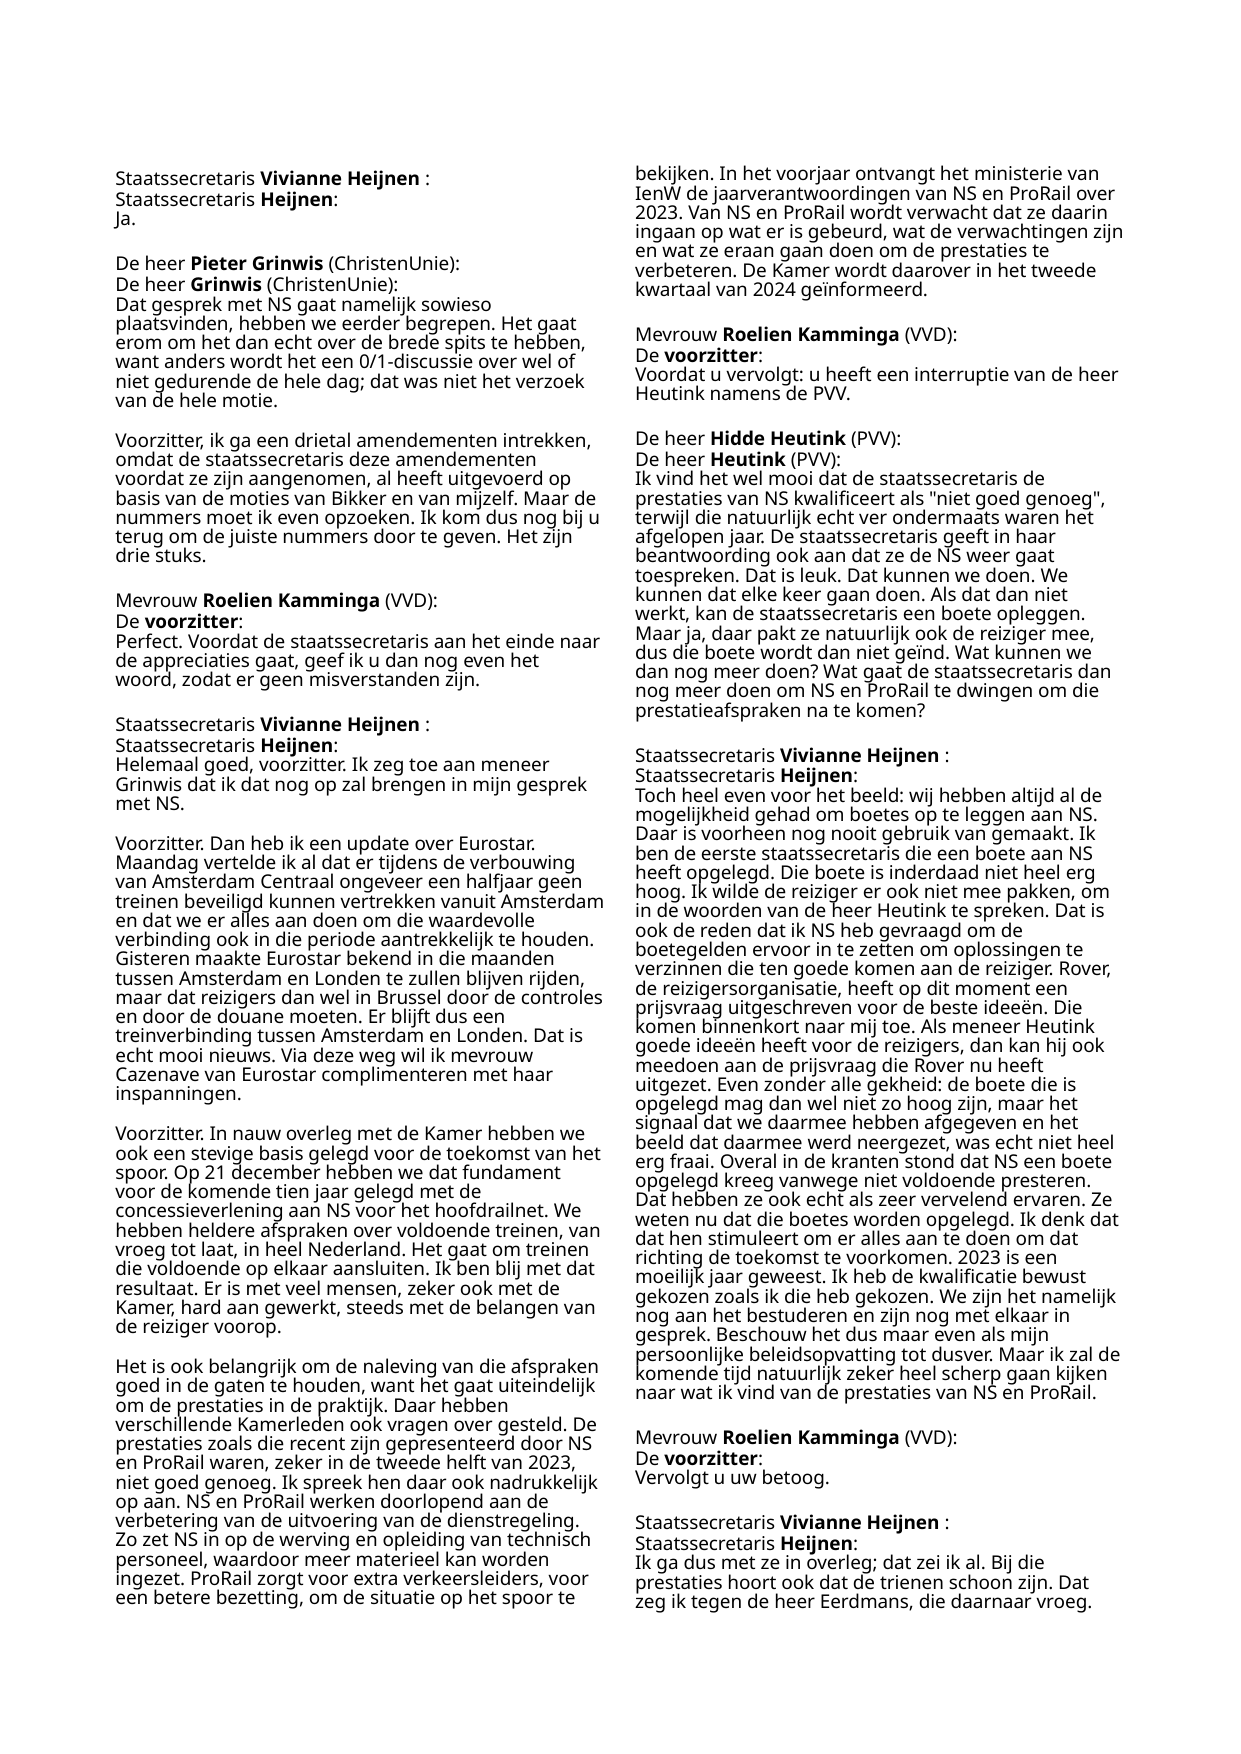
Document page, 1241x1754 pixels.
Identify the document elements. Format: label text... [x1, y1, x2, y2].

text De heer Grinwis (ChristenUnie): [115, 276, 605, 296]
text De voorzitter: [115, 613, 605, 633]
text Voordat u vervolgt: u heeft een interruptie van de heer Heutink namens de PVV. [635, 366, 1125, 404]
text Mevrouw Roelien Kamminga (VVD): [115, 588, 605, 613]
text Helemaal goed, voorzitter. Ik zeg toe aan meneer Grinwis dat ik dat nog op zal brengen in mijn gesprek met NS. [115, 756, 605, 814]
text Voorzitter. Dan heb ik een update over Eurostar. Maandag vertelde ik al dat er tijdens de verbouwing van Amsterdam Centraal ongeveer een halfjaar geen treinen beveiligd kunnen vertrekken vanuit Amsterdam en dat we er alles aan doen om die waardevolle verbinding ook in die periode aantrekkelijk te houden. Gisteren maakte Eurostar bekend in die maanden tussen Amsterdam en Londen te zullen blijven rijden, maar dat reizigers dan wel in Brussel door de controles en door de douane moeten. Er blijft dus een treinverbinding tussen Amsterdam en Londen. Dat is echt mooi nieuws. Via deze weg wil ik mevrouw Cazenave van Eurostar complimenteren met haar inspanningen. [115, 835, 605, 1104]
text Dat gesprek met NS gaat namelijk sowieso plaatsvinden, hebben we eerder begrepen. Het gaat erom om het dan echt over de brede spits te hebben, want anders wordt het een 0/1-discussie over wel of niet gedurende de hele dag; dat was niet het verzoek van de hele motie. [115, 296, 605, 411]
text Mevrouw Roelien Kamminga (VVD): [635, 1424, 1125, 1450]
text De heer Pieter Grinwis (ChristenUnie): [115, 251, 605, 276]
text Ik vind het wel mooi dat de staatssecretaris de prestaties van NS kwalificeert als "niet goed genoeg", terwijl die natuurlijk echt ver ondermaats waren het afgelopen jaar. De staatssecretaris geeft in haar beantwoording ook aan dat ze de NS weer gaat toespreken. Dat is leuk. Dat kunnen we doen. We kunnen dat elke keer gaan doen. Als dat dan niet werkt, kan de staatssecretaris een boete opleggen. Maar ja, daar pakt ze natuurlijk ook de reiziger mee, dus die boete wordt dan niet geïnd. Wat kunnen we dan nog meer doen? Wat gaat de staatssecretaris dan nog meer doen om NS en ProRail te dwingen om die prestatieafspraken na te komen? [635, 470, 1125, 721]
text bekijken. In het voorjaar ontvangt het ministerie van IenW de jaarverantwoordingen van NS en ProRail over 2023. Van NS en ProRail wordt verwacht dat ze daarin ingaan op wat er is gebeurd, wat de verwachtingen zijn en wat ze eraan gaan doen om de prestaties te verbeteren. De Kamer wordt daarover in het tweede kwartaal van 2024 geïnformeerd. [635, 165, 1125, 300]
text Voorzitter, ik ga een drietal amendementen intrekken, omdat de staatssecretaris deze amendementen voordat ze zijn aangenomen, al heeft uitgevoerd op basis van de moties van Bikker en van mijzelf. Maar de nummers moet ik even opzoeken. Ik kom dus nog bij u terug om de juiste nummers door te geven. Het zijn drie stuks. [115, 432, 605, 567]
text De heer Heutink (PVV): [635, 451, 1125, 470]
text Toch heel even voor het beeld: wij hebben altijd al de mogelijkheid gehad om boetes op te leggen aan NS. Daar is voorheen nog nooit gebruik van gemaakt. Ik ben de eerste staatssecretaris die een boete aan NS heeft opgelegd. Die boete is inderdaad niet heel erg hoog. Ik wilde de reiziger er ook niet mee pakken, om in de woorden van de heer Heutink te spreken. Dat is ook de reden dat ik NS heb gevraagd om de boetegelden ervoor in te zetten om oplossingen te verzinnen die ten goede komen aan de reiziger. Rover, de reizigersorganisatie, heeft op dit moment een prijsvraag uitgeschreven voor de beste ideeën. Die komen binnenkort naar mij toe. Als meneer Heutink goede ideeën heeft voor de reizigers, dan kan hij ook meedoen aan de prijsvraag die Rover nu heeft uitgezet. Even zonder alle gekheid: de boete die is opgelegd mag dan wel niet zo hoog zijn, maar het signaal dat we daarmee hebben afgegeven en het beeld dat daarmee werd neergezet, was echt niet heel erg fraai. Overal in de kranten stond dat NS een boete opgelegd kreeg vanwege niet voldoende presteren. Dat hebben ze ook echt als zeer vervelend ervaren. Ze weten nu dat die boetes worden opgelegd. Ik denk dat dat hen stimuleert om er alles aan te doen om dat richting de toekomst te voorkomen. 2023 is een moeilijk jaar geweest. Ik heb de kwalificatie bewust gekozen zoals ik die heb gekozen. We zijn het namelijk nog aan het bestuderen en zijn nog met elkaar in gesprek. Beschouw het dus maar even als mijn persoonlijke beleidsopvatting tot dusver. Maar ik zal de komende tijd natuurlijk zeker heel scherp gaan kijken naar wat ik vind van de prestaties van NS en ProRail. [635, 787, 1125, 1403]
text Staatssecretaris Heijnen: [115, 737, 605, 756]
text Staatssecretaris Heijnen: [115, 191, 605, 210]
text Voorzitter. In nauw overleg met de Kamer hebben we ook een stevige basis gelegd voor de toekomst van het spoor. Op 21 december hebben we dat fundament voor de komende tien jaar gelegd met de concessieverlening aan NS voor het hoofdrailnet. We hebben heldere afspraken over voldoende treinen, van vroeg tot laat, in heel Nederland. Het gaat om treinen die voldoende op elkaar aansluiten. Ik ben blij met dat resultaat. Er is met veel mensen, zeker ook met de Kamer, hard aan gewerkt, steeds met de belangen van de reiziger voorop. [115, 1125, 605, 1337]
text Staatssecretaris Vivianne Heijnen : [115, 711, 605, 737]
text Perfect. Voordat de staatssecretaris aan het einde naar de appreciaties gaat, geef ik u dan nog even het woord, zodat er geen misverstanden zijn. [115, 633, 605, 690]
text Staatssecretaris Vivianne Heijnen : [635, 1509, 1125, 1535]
text Ja. [115, 210, 605, 230]
text Het is ook belangrijk om de naleving van die afspraken goed in de gaten te houden, want het gaat uiteindelijk om de prestaties in de praktijk. Daar hebben verschillende Kamerleden ook vragen over gesteld. De prestaties zoals die recent zijn gepresenteerd door NS en ProRail waren, zeker in de tweede helft van 2023, niet goed genoeg. Ik spreek hen daar ook nadrukkelijk op aan. NS en ProRail werken doorlopend aan de verbetering van de uitvoering van de dienstregeling. Zo zet NS in op de werving en opleiding van technisch personeel, waardoor meer materieel kan worden ingezet. ProRail zorgt voor extra verkeersleiders, voor een betere bezetting, om de situatie op het spoor te [115, 1358, 605, 1608]
text Mevrouw Roelien Kamminga (VVD): [635, 321, 1125, 347]
text De heer Hidde Heutink (PVV): [635, 425, 1125, 451]
text Staatssecretaris Heijnen: [635, 1535, 1125, 1554]
text De voorzitter: [635, 1450, 1125, 1469]
text Staatssecretaris Vivianne Heijnen : [635, 742, 1125, 767]
text De voorzitter: [635, 347, 1125, 366]
text Ik ga dus met ze in overleg; dat zei ik al. Bij die prestaties hoort ook dat de trienen schoon zijn. Dat zeg ik tegen de heer Eerdmans, die daarnaar vroeg. [635, 1554, 1125, 1612]
text Vervolgt u uw betoog. [635, 1469, 1125, 1488]
text Staatssecretaris Heijnen: [635, 767, 1125, 787]
text Staatssecretaris Vivianne Heijnen : [115, 165, 605, 191]
